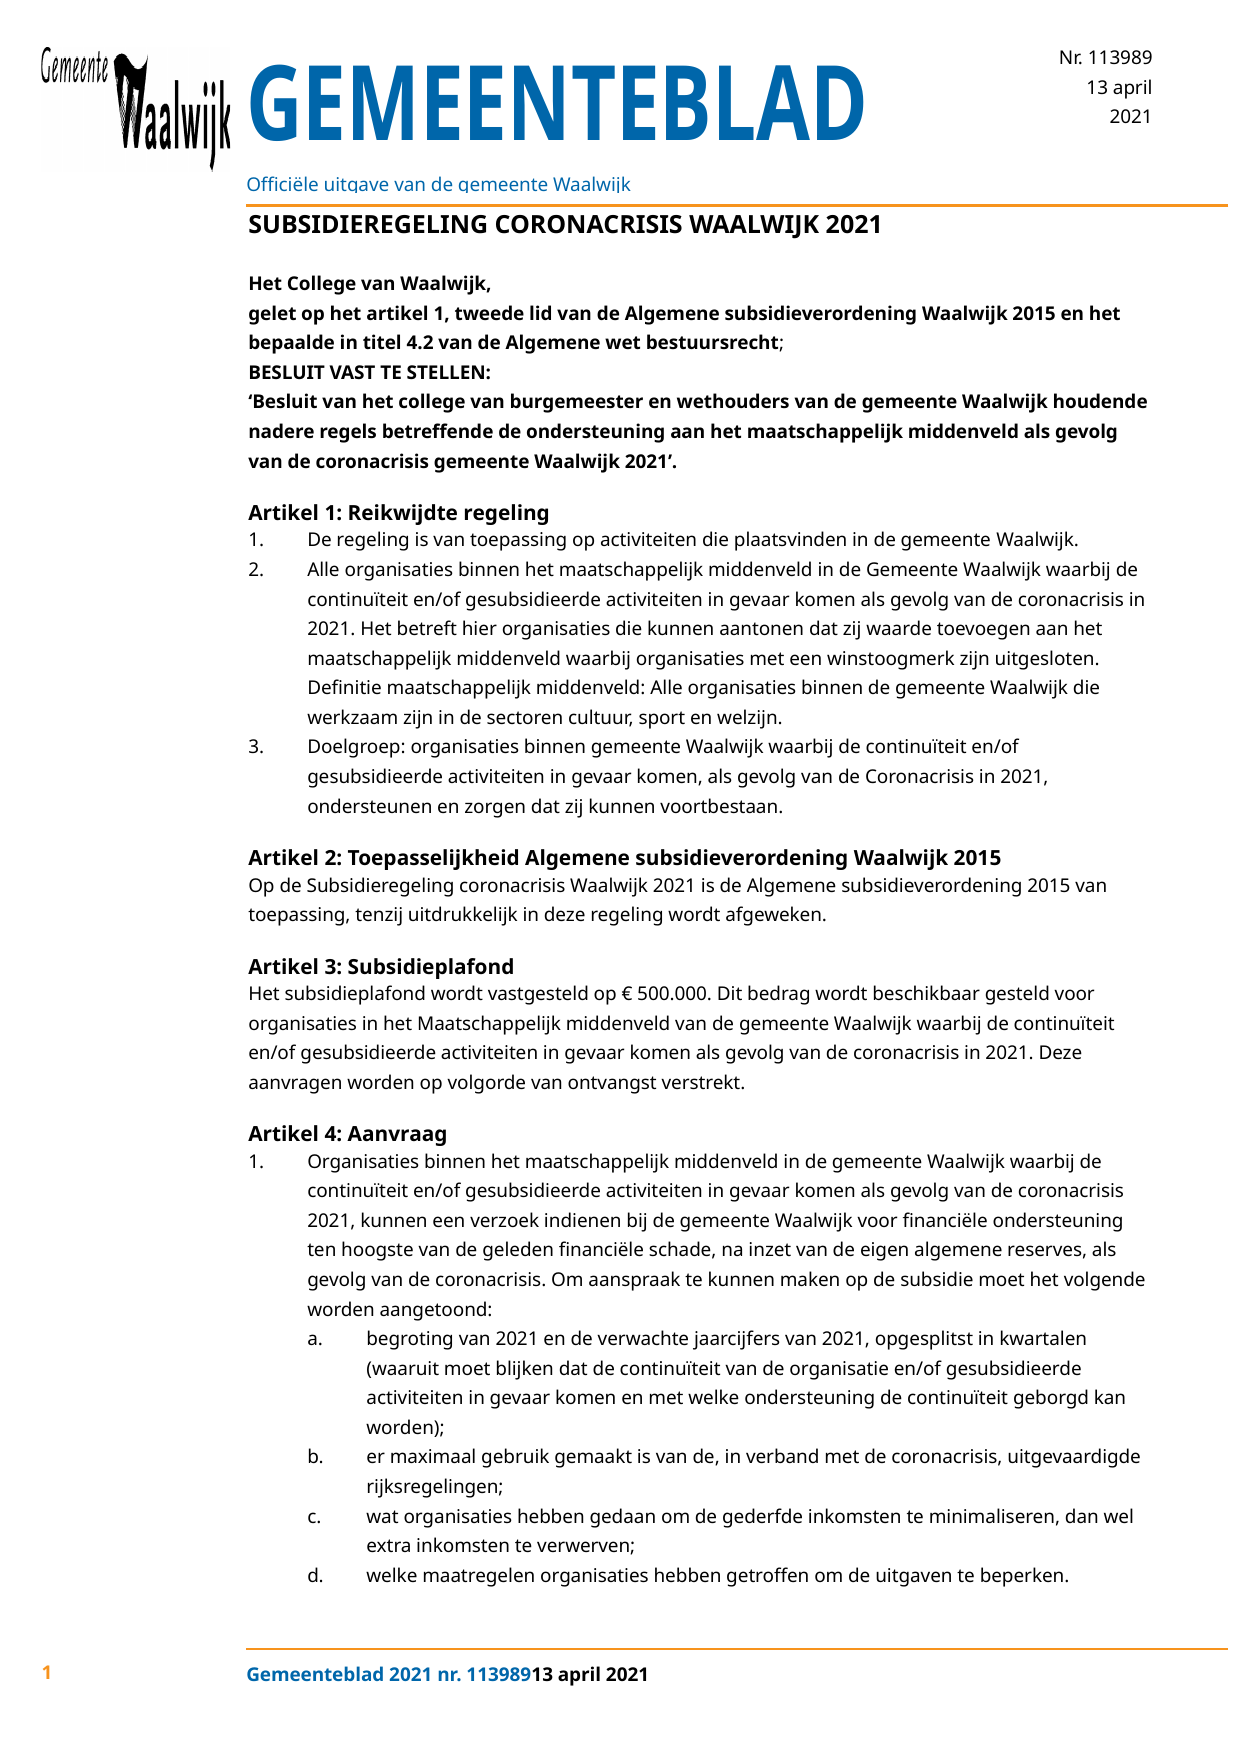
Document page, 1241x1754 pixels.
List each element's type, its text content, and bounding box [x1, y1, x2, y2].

text Het College van Waalwijk, [248, 270, 1152, 296]
list Alle organisaties binnen het maatschappelijk middenveld in de Gemeente Waalwijk waarbij de continuïteit en/of gesubsidieerde activiteiten in gevaar komen als gevolg van de coronacrisis in 2021. Het betreft hier organisaties die kunnen aantonen dat zij waarde toevoegen aan het maatschappelijk middenveld waarbij organisaties met een winstoogmerk zijn uitgesloten. Definitie maatschappelijk middenveld: Alle organisaties binnen de gemeente Waalwijk die werkzaam zijn in de sectoren cultuur, sport en welzijn. [248, 556, 1152, 730]
text Artikel 1: Reikwijdte regeling [248, 498, 1152, 527]
list er maximaal gebruik gemaakt is van de, in verband met de coronacrisis, uitgevaardigde rijksregelingen; [307, 1444, 1152, 1499]
list wat organisaties hebben gedaan om de gederfde inkomsten te minimaliseren, dan wel extra inkomsten te verwerven; [307, 1503, 1152, 1558]
list Doelgroep: organisaties binnen gemeente Waalwijk waarbij de continuïteit en/of gesubsidieerde activiteiten in gevaar komen, als gevolg van de Coronacrisis in 2021, ondersteunen en zorgen dat zij kunnen voortbestaan. [248, 734, 1152, 819]
text Artikel 4: Aanvraag [248, 1119, 1152, 1148]
picture [41, 47, 231, 172]
text Artikel 3: Subsidieplafond [248, 952, 1152, 980]
list welke maatregelen organisaties hebben getroffen om de uitgaven te beperken. [307, 1562, 1152, 1588]
text Artikel 2: Toepasselijkheid Algemene subsidieverordening Waalwijk 2015 [248, 843, 1152, 872]
list Organisaties binnen het maatschappelijk middenveld in de gemeente Waalwijk waarbij de continuïteit en/of gesubsidieerde activiteiten in gevaar komen als gevolg van de coronacrisis 2021, kunnen een verzoek indienen bij de gemeente Waalwijk voor financiële ondersteuning ten hoogste van de geleden financiële schade, na inzet van de eigen algemene reserves, als gevolg van de coronacrisis. Om aanspraak te kunnen maken op de subsidie moet het volgende worden aangetoond: [248, 1148, 1152, 1321]
list begroting van 2021 en de verwachte jaarcijfers van 2021, opgesplitst in kwartalen (waaruit moet blijken dat de continuïteit van de organisatie en/of gesubsidieerde activiteiten in gevaar komen en met welke ondersteuning de continuïteit geborgd kan worden); [307, 1325, 1152, 1440]
text gelet op het artikel 1, tweede lid van de Algemene subsidieverordening Waalwijk 2015 en het bepaalde in titel 4.2 van de Algemene wet bestuursrecht; [248, 300, 1152, 355]
text BESLUIT VAST TE STELLEN: [248, 359, 1152, 385]
text Het subsidieplafond wordt vastgesteld op € 500.000. Dit bedrag wordt beschikbaar gesteld voor organisaties in het Maatschappelijk middenveld van de gemeente Waalwijk waarbij de continuïteit en/of gesubsidieerde activiteiten in gevaar komen als gevolg van de coronacrisis in 2021. Deze aanvragen worden op volgorde van ontvangst verstrekt. [248, 980, 1152, 1095]
text SUBSIDIEREGELING CORONACRISIS WAALWIJK 2021 [248, 207, 1152, 241]
text ‘Besluit van het college van burgemeester en wethouders van de gemeente Waalwijk houdende nadere regels betreffende de ondersteuning aan het maatschappelijk middenveld als gevolg van de coronacrisis gemeente Waalwijk 2021’. [248, 389, 1152, 473]
text Op de Subsidieregeling coronacrisis Waalwijk 2021 is de Algemene subsidieverordening 2015 van toepassing, tenzij uitdrukkelijk in deze regeling wordt afgeweken. [248, 872, 1152, 927]
list De regeling is van toepassing op activiteiten die plaatsvinden in de gemeente Waalwijk. [248, 527, 1152, 552]
